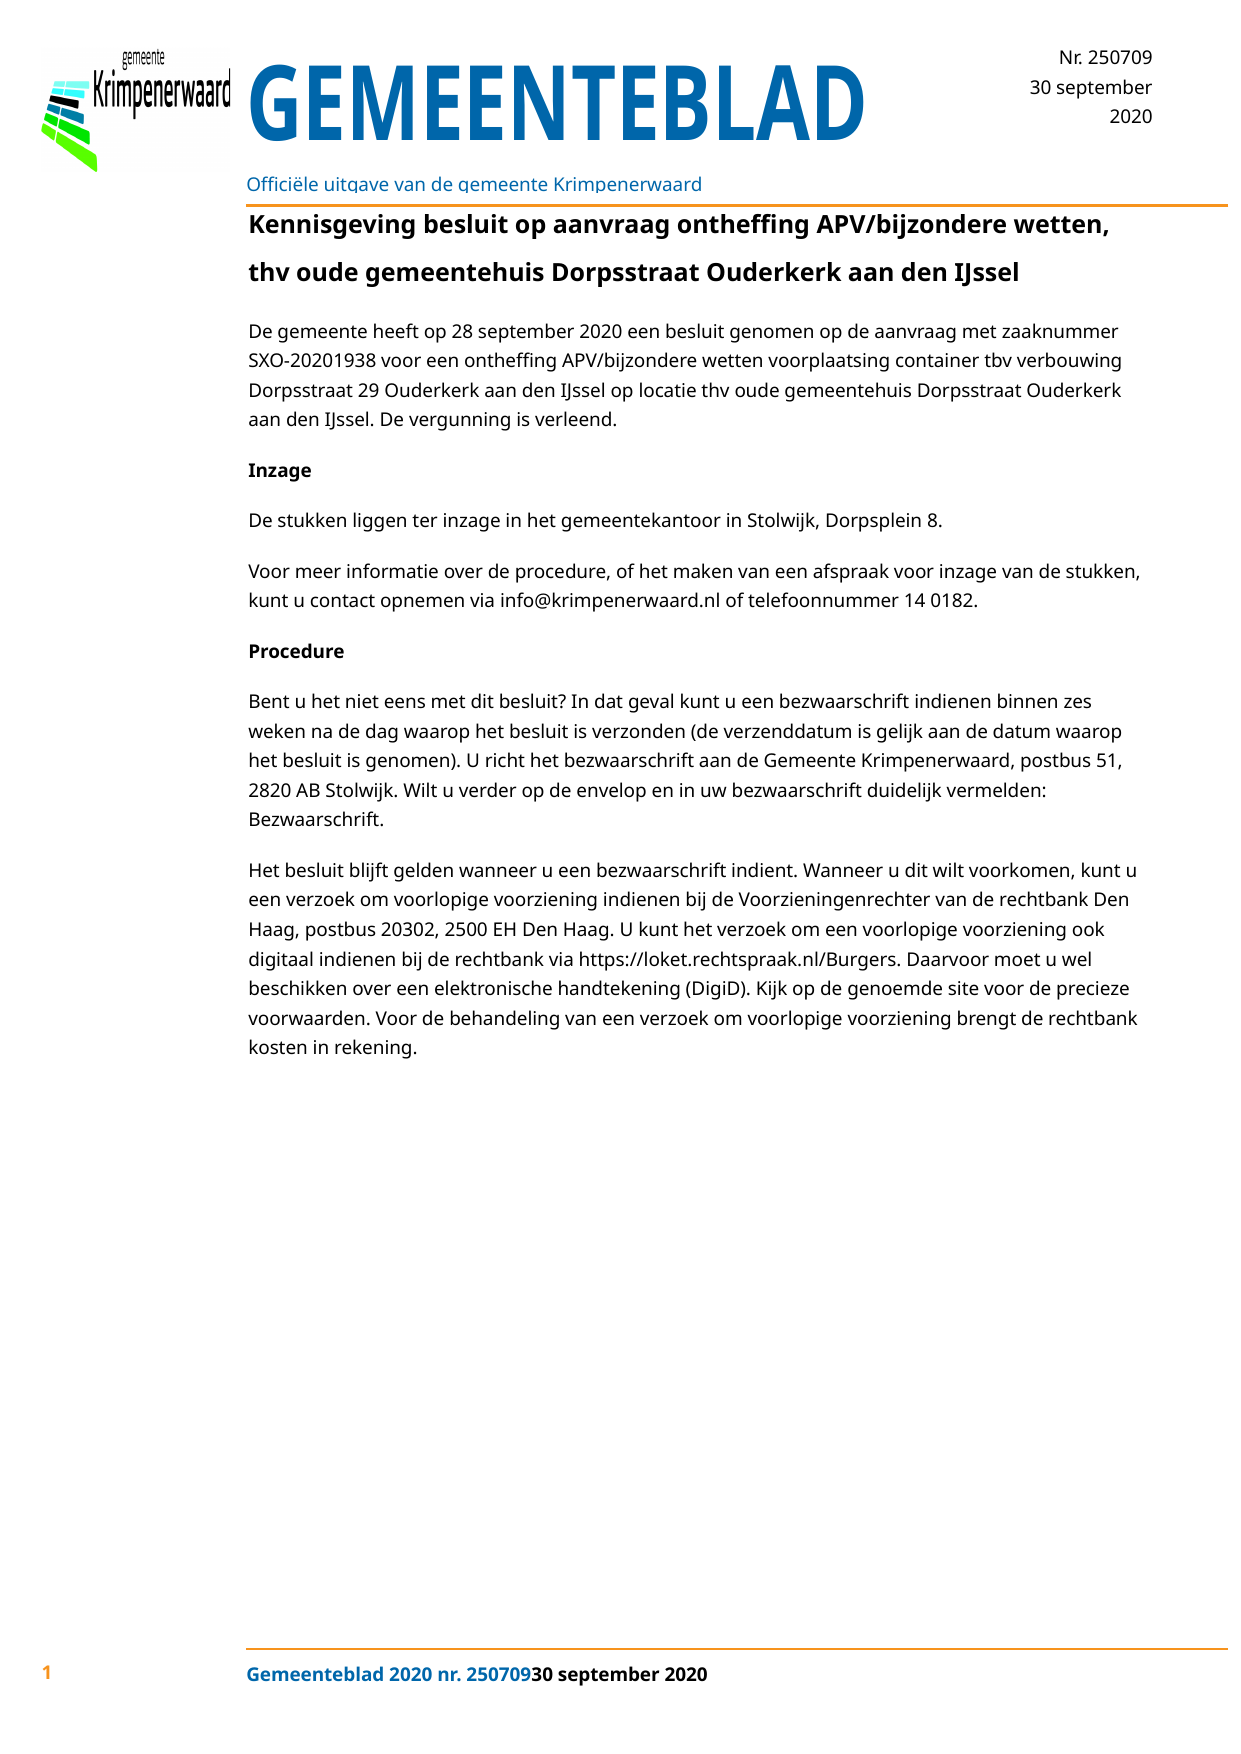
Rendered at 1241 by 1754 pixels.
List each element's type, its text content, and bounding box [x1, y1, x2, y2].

text Voor meer informatie over de procedure, of het maken van een afspraak voor inzage van de stukken, kunt u contact opnemen via info@krimpenerwaard.nl of telefoonnummer 14 0182. [248, 558, 1152, 613]
text De gemeente heeft op 28 september 2020 een besluit genomen op de aanvraag met zaaknummer SXO-20201938 voor een ontheffing APV/bijzondere wetten voorplaatsing container tbv verbouwing Dorpsstraat 29 Ouderkerk aan den IJssel op locatie thv oude gemeentehuis Dorpsstraat Ouderkerk aan den IJssel. De vergunning is verleend. [248, 318, 1152, 432]
picture [41, 47, 231, 172]
text Bent u het niet eens met dit besluit? In dat geval kunt u een bezwaarschrift indienen binnen zes weken na de dag waarop het besluit is verzonden (de verzenddatum is gelijk aan de datum waarop het besluit is genomen). U richt het bezwaarschrift aan de Gemeente Krimpenerwaard, postbus 51, 2820 AB Stolwijk. Wilt u verder op de envelop en in uw bezwaarschrift duidelijk vermelden: Bezwaarschrift. [248, 688, 1152, 832]
text Inzage [248, 457, 1152, 483]
text Kennisgeving besluit op aanvraag ontheffing APV/bijzondere wetten, thv oude gemeentehuis Dorpsstraat Ouderkerk aan den IJssel [248, 207, 1152, 288]
text De stukken liggen ter inzage in het gemeentekantoor in Stolwijk, Dorpsplein 8. [248, 507, 1152, 533]
text Het besluit blijft gelden wanneer u een bezwaarschrift indient. Wanneer u dit wilt voorkomen, kunt u een verzoek om voorlopige voorziening indienen bij de Voorzieningenrechter van de rechtbank Den Haag, postbus 20302, 2500 EH Den Haag. U kunt het verzoek om een voorlopige voorziening ook digitaal indienen bij de rechtbank via https://loket.rechtspraak.nl/Burgers. Daarvoor moet u wel beschikken over een elektronische handtekening (DigiD). Kijk op de genoemde site voor de precieze voorwaarden. Voor de behandeling van een verzoek om voorlopige voorziening brengt de rechtbank kosten in rekening. [248, 857, 1152, 1060]
text Procedure [248, 638, 1152, 664]
